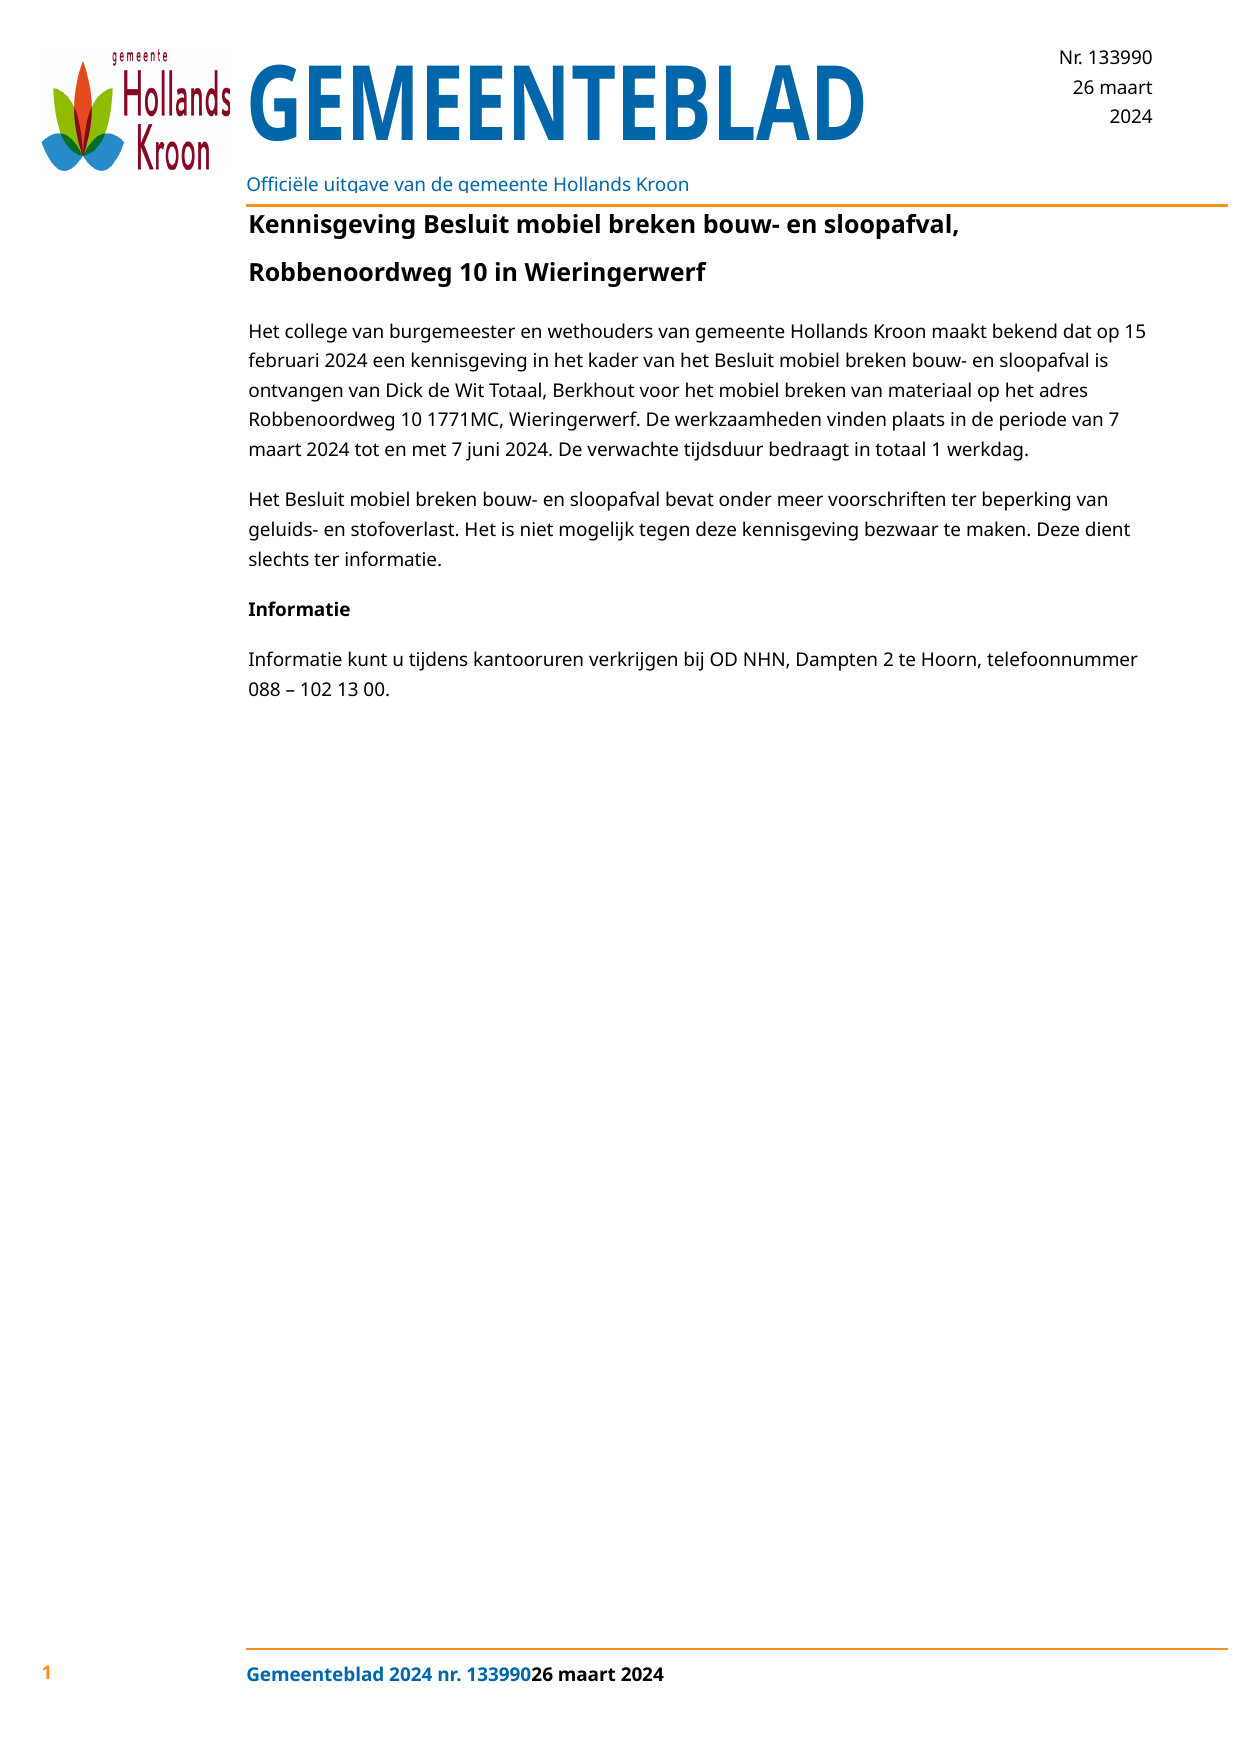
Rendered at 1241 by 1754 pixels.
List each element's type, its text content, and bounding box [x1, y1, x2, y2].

picture [41, 47, 231, 172]
text Informatie kunt u tijdens kantooruren verkrijgen bij OD NHN, Dampten 2 te Hoorn, telefoonnummer 088 – 102 13 00. [248, 647, 1152, 702]
text Het Besluit mobiel breken bouw- en sloopafval bevat onder meer voorschriften ter beperking van geluids- en stofoverlast. Het is niet mogelijk tegen deze kennisgeving bezwaar te maken. Deze dient slechts ter informatie. [248, 487, 1152, 572]
text Het college van burgemeester en wethouders van gemeente Hollands Kroon maakt bekend dat op 15 februari 2024 een kennisgeving in het kader van het Besluit mobiel breken bouw- en sloopafval is ontvangen van Dick de Wit Totaal, Berkhout voor het mobiel breken van materiaal op het adres Robbenoordweg 10 1771MC, Wieringerwerf. De werkzaamheden vinden plaats in de periode van 7 maart 2024 tot en met 7 juni 2024. De verwachte tijdsduur bedraagt in totaal 1 werkdag. [248, 318, 1152, 462]
text Informatie [248, 596, 1152, 622]
text Kennisgeving Besluit mobiel breken bouw- en sloopafval, Robbenoordweg 10 in Wieringerwerf [248, 207, 1152, 288]
